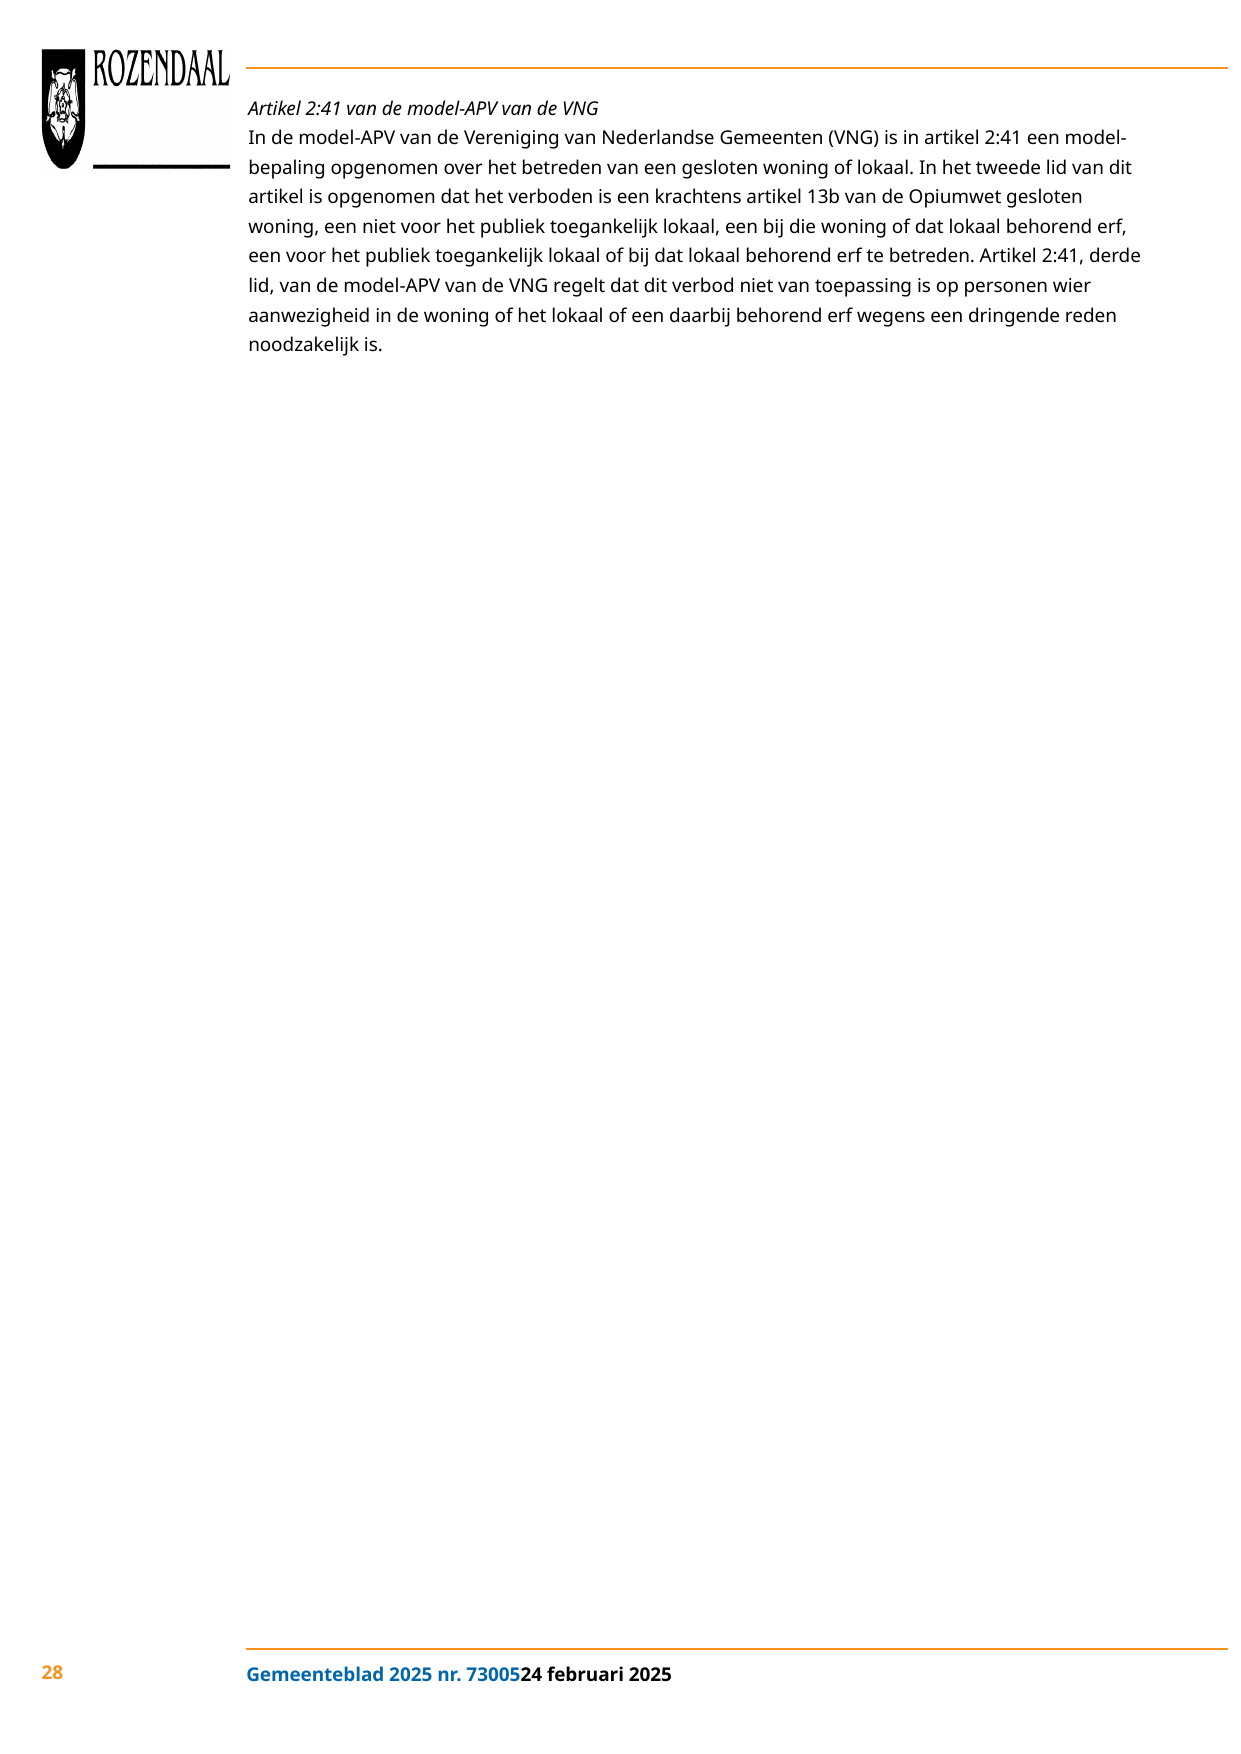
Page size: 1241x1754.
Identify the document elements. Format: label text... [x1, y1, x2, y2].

text In de model-APV van de Vereniging van Nederlandse Gemeenten (VNG) is in artikel 2:41 een model-bepaling opgenomen over het betreden van een gesloten woning of lokaal. In het tweede lid van dit artikel is opgenomen dat het verboden is een krachtens artikel 13b van de Opiumwet gesloten woning, een niet voor het publiek toegankelijk lokaal, een bij die woning of dat lokaal behorend erf, een voor het publiek toegankelijk lokaal of bij dat lokaal behorend erf te betreden. Artikel 2:41, derde lid, van de model-APV van de VNG regelt dat dit verbod niet van toepassing is op personen wier aanwezigheid in de woning of het lokaal of een daarbij behorend erf wegens een dringende reden noodzakelijk is. [248, 124, 1152, 357]
picture [41, 47, 231, 172]
text Artikel 2:41 van de model-APV van de VNG [248, 95, 1152, 121]
